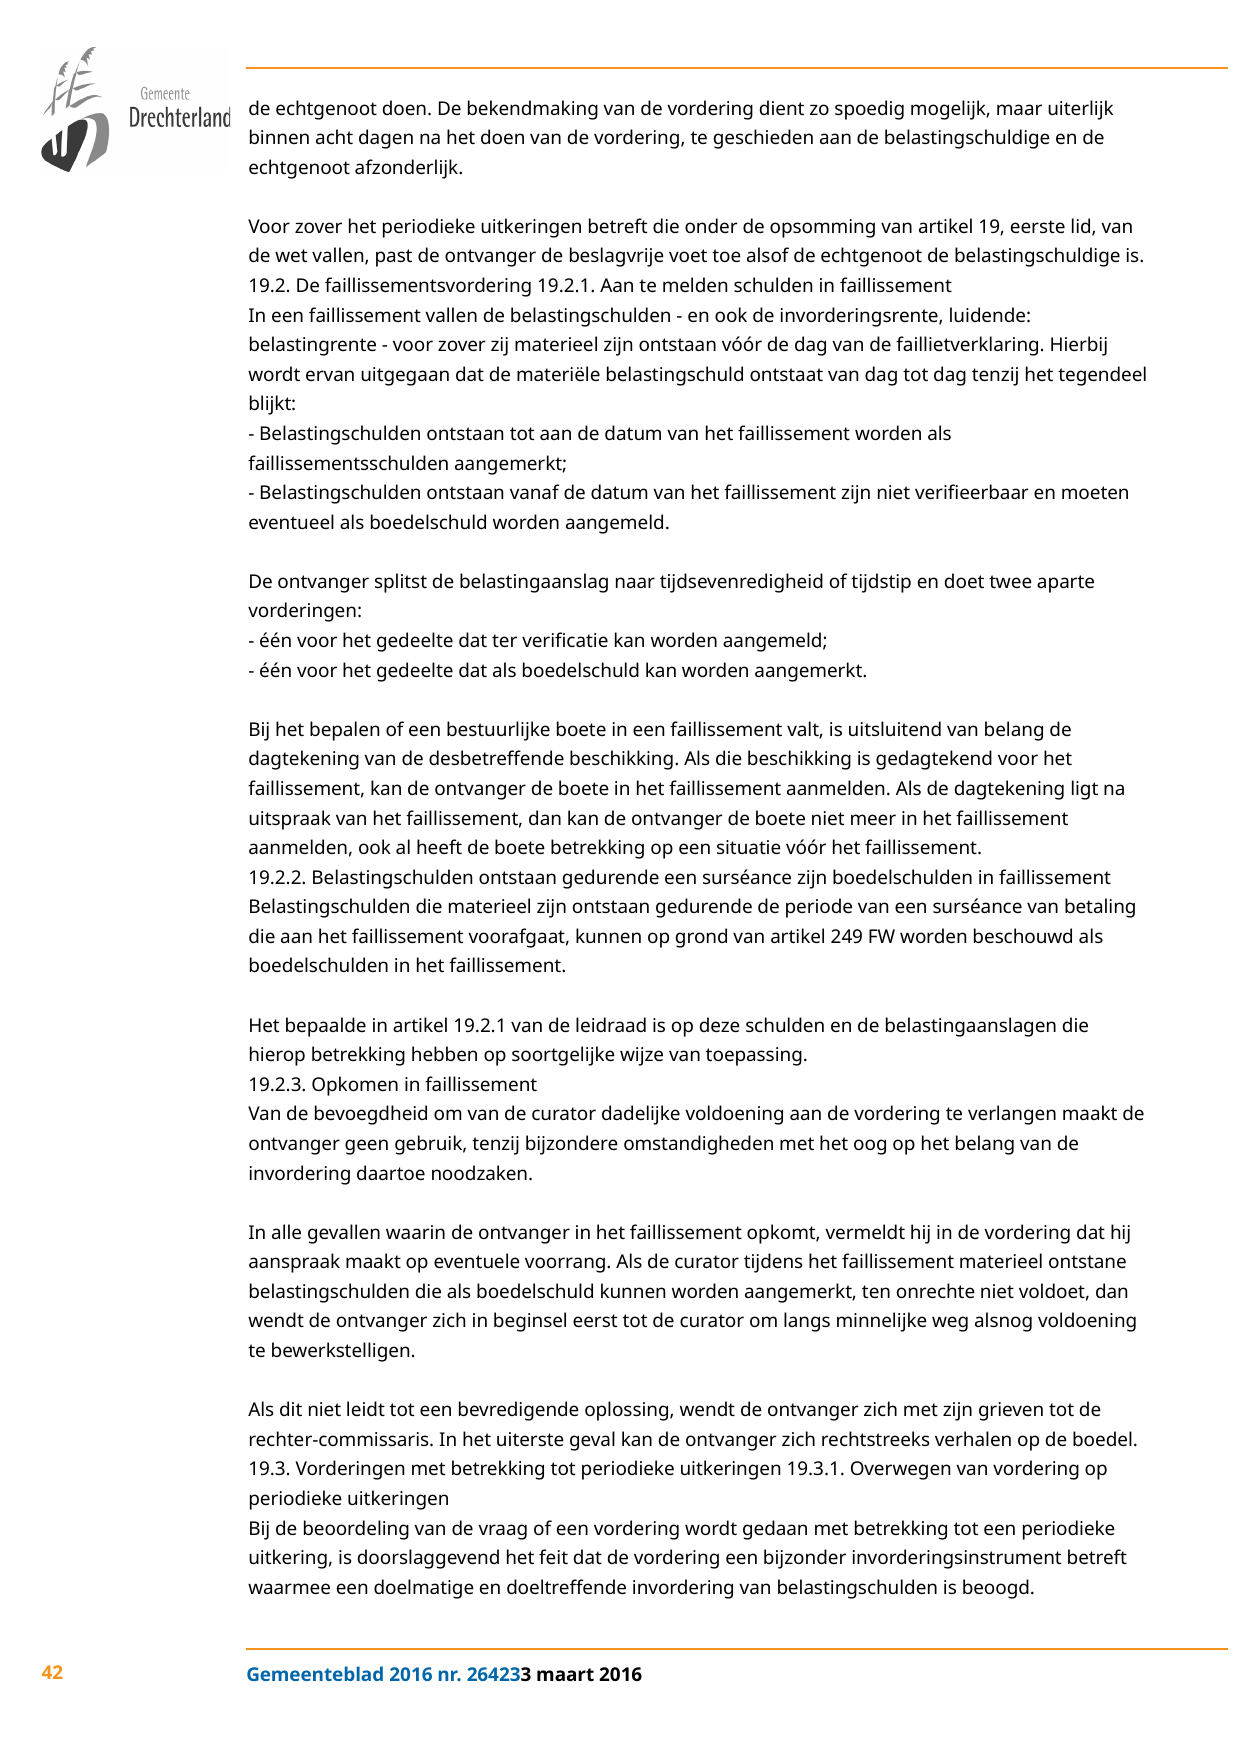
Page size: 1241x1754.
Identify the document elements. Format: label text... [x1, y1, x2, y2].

text Als dit niet leidt tot een bevredigende oplossing, wendt de ontvanger zich met zijn grieven tot de rechter-commissaris. In het uiterste geval kan de ontvanger zich rechtstreeks verhalen op de boedel. [248, 1396, 1152, 1452]
text Voor zover het periodieke uitkeringen betreft die onder de opsomming van artikel 19, eerste lid, van de wet vallen, past de ontvanger de beslagvrije voet toe alsof de echtgenoot de belastingschuldige is. [248, 213, 1152, 268]
picture [41, 47, 231, 172]
text Bij het bepalen of een bestuurlijke boete in een faillissement valt, is uitsluitend van belang de dagtekening van de desbetreffende beschikking. Als die beschikking is gedagtekend voor het faillissement, kan de ontvanger de boete in het faillissement aanmelden. Als de dagtekening ligt na uitspraak van het faillissement, dan kan de ontvanger de boete niet meer in het faillissement aanmelden, ook al heeft de boete betrekking op een situatie vóór het faillissement. [248, 716, 1152, 860]
text 19.3. Vorderingen met betrekking tot periodieke uitkeringen 19.3.1. Overwegen van vordering op periodieke uitkeringen [248, 1456, 1152, 1511]
text Van de bevoegdheid om van de curator dadelijke voldoening aan de vordering te verlangen maakt de ontvanger geen gebruik, tenzij bijzondere omstandigheden met het oog op het belang van de invordering daartoe noodzaken. [248, 1101, 1152, 1186]
text In een faillissement vallen de belastingschulden - en ook de invorderingsrente, luidende: belastingrente - voor zover zij materieel zijn ontstaan vóór de dag van de faillietverklaring. Hierbij wordt ervan uitgegaan dat de materiële belastingschuld ontstaat van dag tot dag tenzij het tegendeel blijkt: [248, 302, 1152, 416]
text Bij de beoordeling van de vraag of een vordering wordt gedaan met betrekking tot een periodieke uitkering, is doorslaggevend het feit dat de vordering een bijzonder invorderingsinstrument betreft waarmee een doelmatige en doeltreffende invordering van belastingschulden is beoogd. [248, 1515, 1152, 1600]
text Belastingschulden die materieel zijn ontstaan gedurende de periode van een surséance van betaling die aan het faillissement voorafgaat, kunnen op grond van artikel 249 FW worden beschouwd als boedelschulden in het faillissement. [248, 893, 1152, 978]
text - Belastingschulden ontstaan tot aan de datum van het faillissement worden als faillissementsschulden aangemerkt; [248, 420, 1152, 476]
text - één voor het gedeelte dat als boedelschuld kan worden aangemerkt. [248, 657, 1152, 683]
text 19.2. De faillissementsvordering 19.2.1. Aan te melden schulden in faillissement [248, 272, 1152, 298]
text Het bepaalde in artikel 19.2.1 van de leidraad is op deze schulden en de belastingaanslagen die hierop betrekking hebben op soortgelijke wijze van toepassing. [248, 1012, 1152, 1067]
text 19.2.2. Belastingschulden ontstaan gedurende een surséance zijn boedelschulden in faillissement [248, 864, 1152, 890]
text - Belastingschulden ontstaan vanaf de datum van het faillissement zijn niet verifieerbaar en moeten eventueel als boedelschuld worden aangemeld. [248, 479, 1152, 535]
text In alle gevallen waarin de ontvanger in het faillissement opkomt, vermeldt hij in de vordering dat hij aanspraak maakt op eventuele voorrang. Als de curator tijdens het faillissement materieel ontstane belastingschulden die als boedelschuld kunnen worden aangemerkt, ten onrechte niet voldoet, dan wendt de ontvanger zich in beginsel eerst tot de curator om langs minnelijke weg alsnog voldoening te bewerkstelligen. [248, 1219, 1152, 1363]
text 19.2.3. Opkomen in faillissement [248, 1071, 1152, 1097]
text de echtgenoot doen. De bekendmaking van de vordering dient zo spoedig mogelijk, maar uiterlijk binnen acht dagen na het doen van de vordering, te geschieden aan de belastingschuldige en de echtgenoot afzonderlijk. [248, 95, 1152, 180]
text De ontvanger splitst de belastingaanslag naar tijdsevenredigheid of tijdstip en doet twee aparte vorderingen: [248, 568, 1152, 623]
text - één voor het gedeelte dat ter verificatie kan worden aangemeld; [248, 627, 1152, 653]
